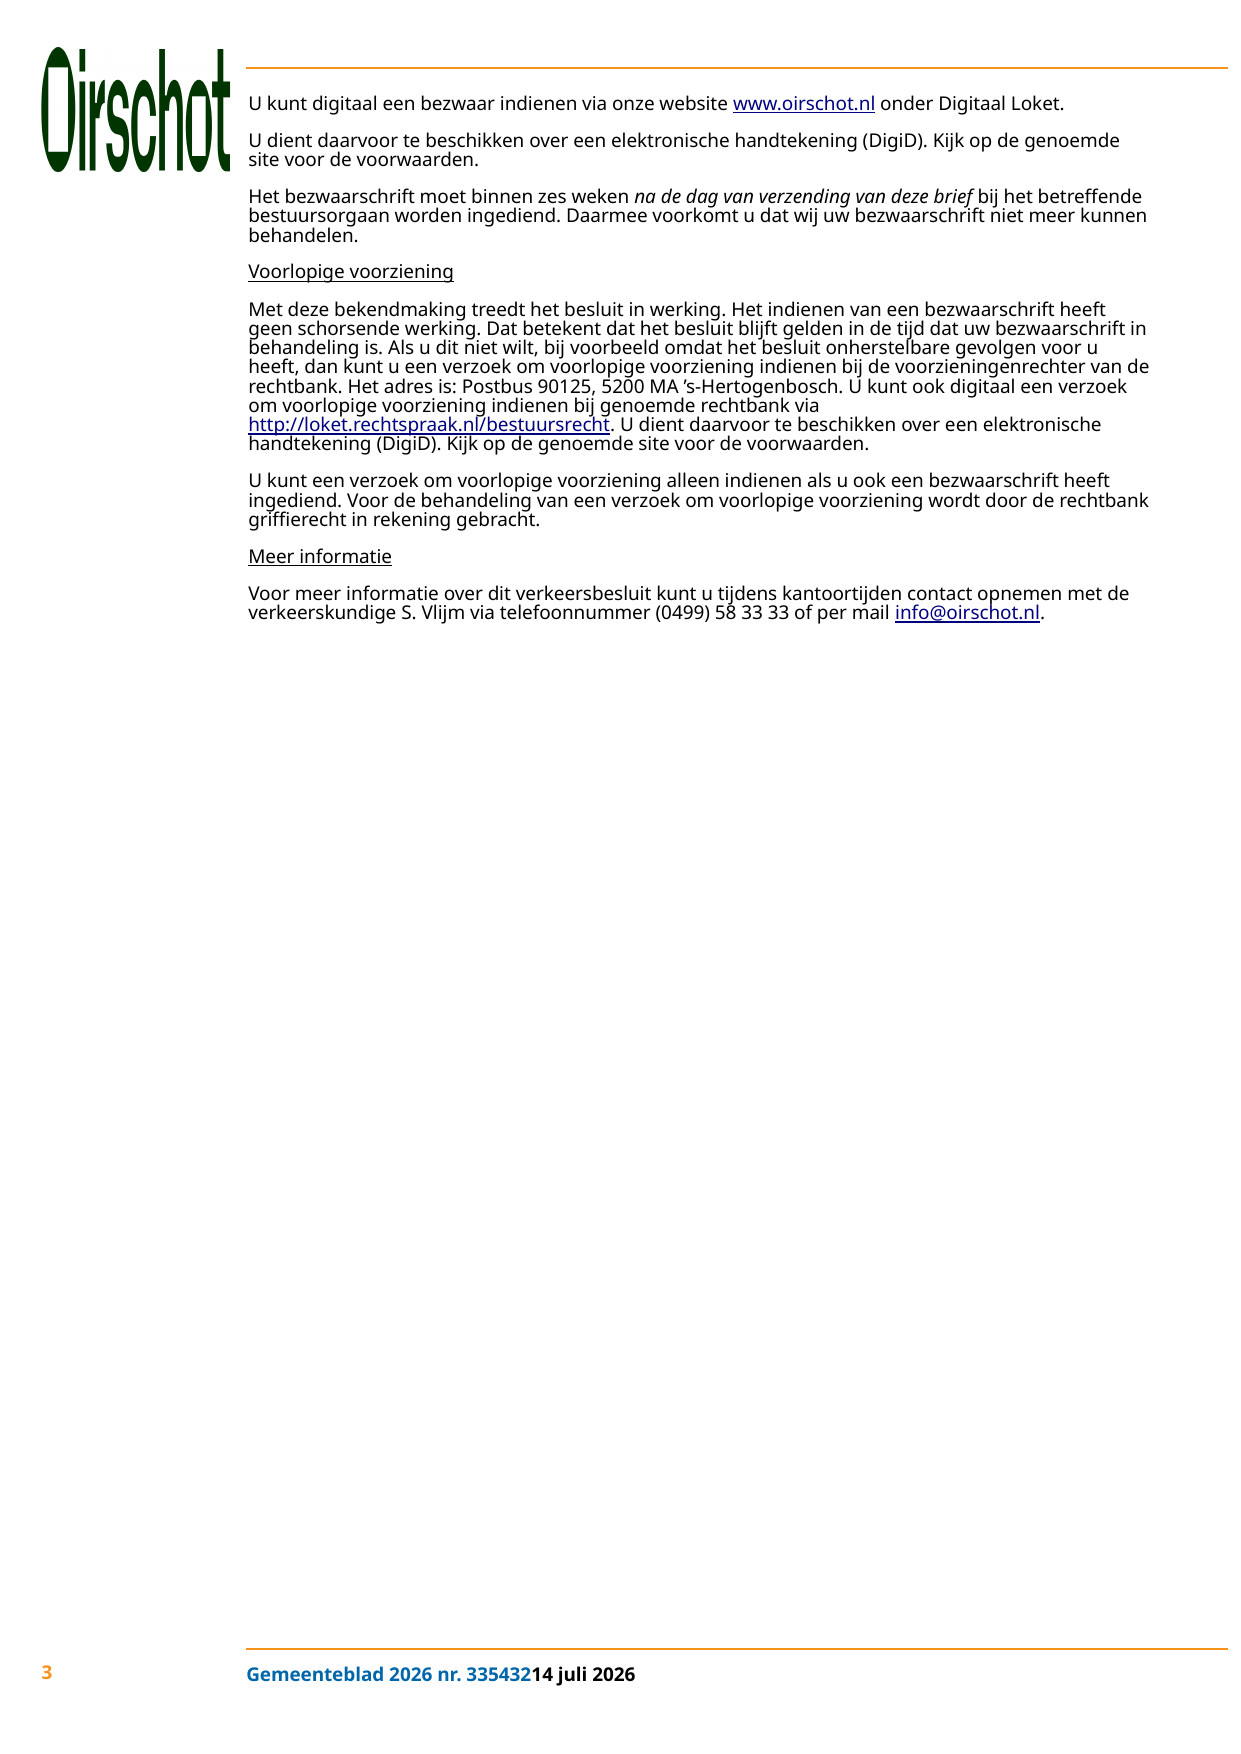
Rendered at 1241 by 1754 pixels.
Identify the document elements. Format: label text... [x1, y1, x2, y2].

text Voorlopige voorziening [248, 263, 1152, 283]
text U kunt een verzoek om voorlopige voorziening alleen indienen als u ook een bezwaarschrift heeft ingediend. Voor de behandeling van een verzoek om voorlopige voorziening wordt door de rechtbank griffierecht in rekening gebracht. [248, 472, 1152, 530]
text Voor meer informatie over dit verkeersbesluit kunt u tijdens kantoortijden contact opnemen met de verkeerskundige S. Vlijm via telefoonnummer (0499) 58 33 33 of per mail info@oirschot.nl. [248, 585, 1152, 623]
text Met deze bekendmaking treedt het besluit in werking. Het indienen van een bezwaarschrift heeft geen schorsende werking. Dat betekent dat het besluit blijft gelden in de tijd dat uw bezwaarschrift in behandeling is. Als u dit niet wilt, bij voorbeeld omdat het besluit onherstelbare gevolgen voor u heeft, dan kunt u een verzoek om voorlopige voorziening indienen bij de voorzieningenrechter van de rechtbank. Het adres is: Postbus 90125, 5200 MA ’s-Hertogenbosch. U kunt ook digitaal een verzoek om voorlopige voorziening indienen bij genoemde rechtbank via http://loket.rechtspraak.nl/bestuursrecht. U dient daarvoor te beschikken over een elektronische handtekening (DigiD). Kijk op de genoemde site voor de voorwaarden. [248, 301, 1152, 455]
text U kunt digitaal een bezwaar indienen via onze website www.oirschot.nl onder Digitaal Loket. [248, 95, 1152, 114]
text Het bezwaarschrift moet binnen zes weken na de dag van verzending van deze brief bij het betreffende bestuursorgaan worden ingediend. Daarmee voorkomt u dat wij uw bezwaarschrift niet meer kunnen behandelen. [248, 188, 1152, 246]
picture [41, 47, 231, 172]
text Meer informatie [248, 548, 1152, 567]
text U dient daarvoor te beschikken over een elektronische handtekening (DigiD). Kijk op de genoemde site voor de voorwaarden. [248, 132, 1152, 170]
